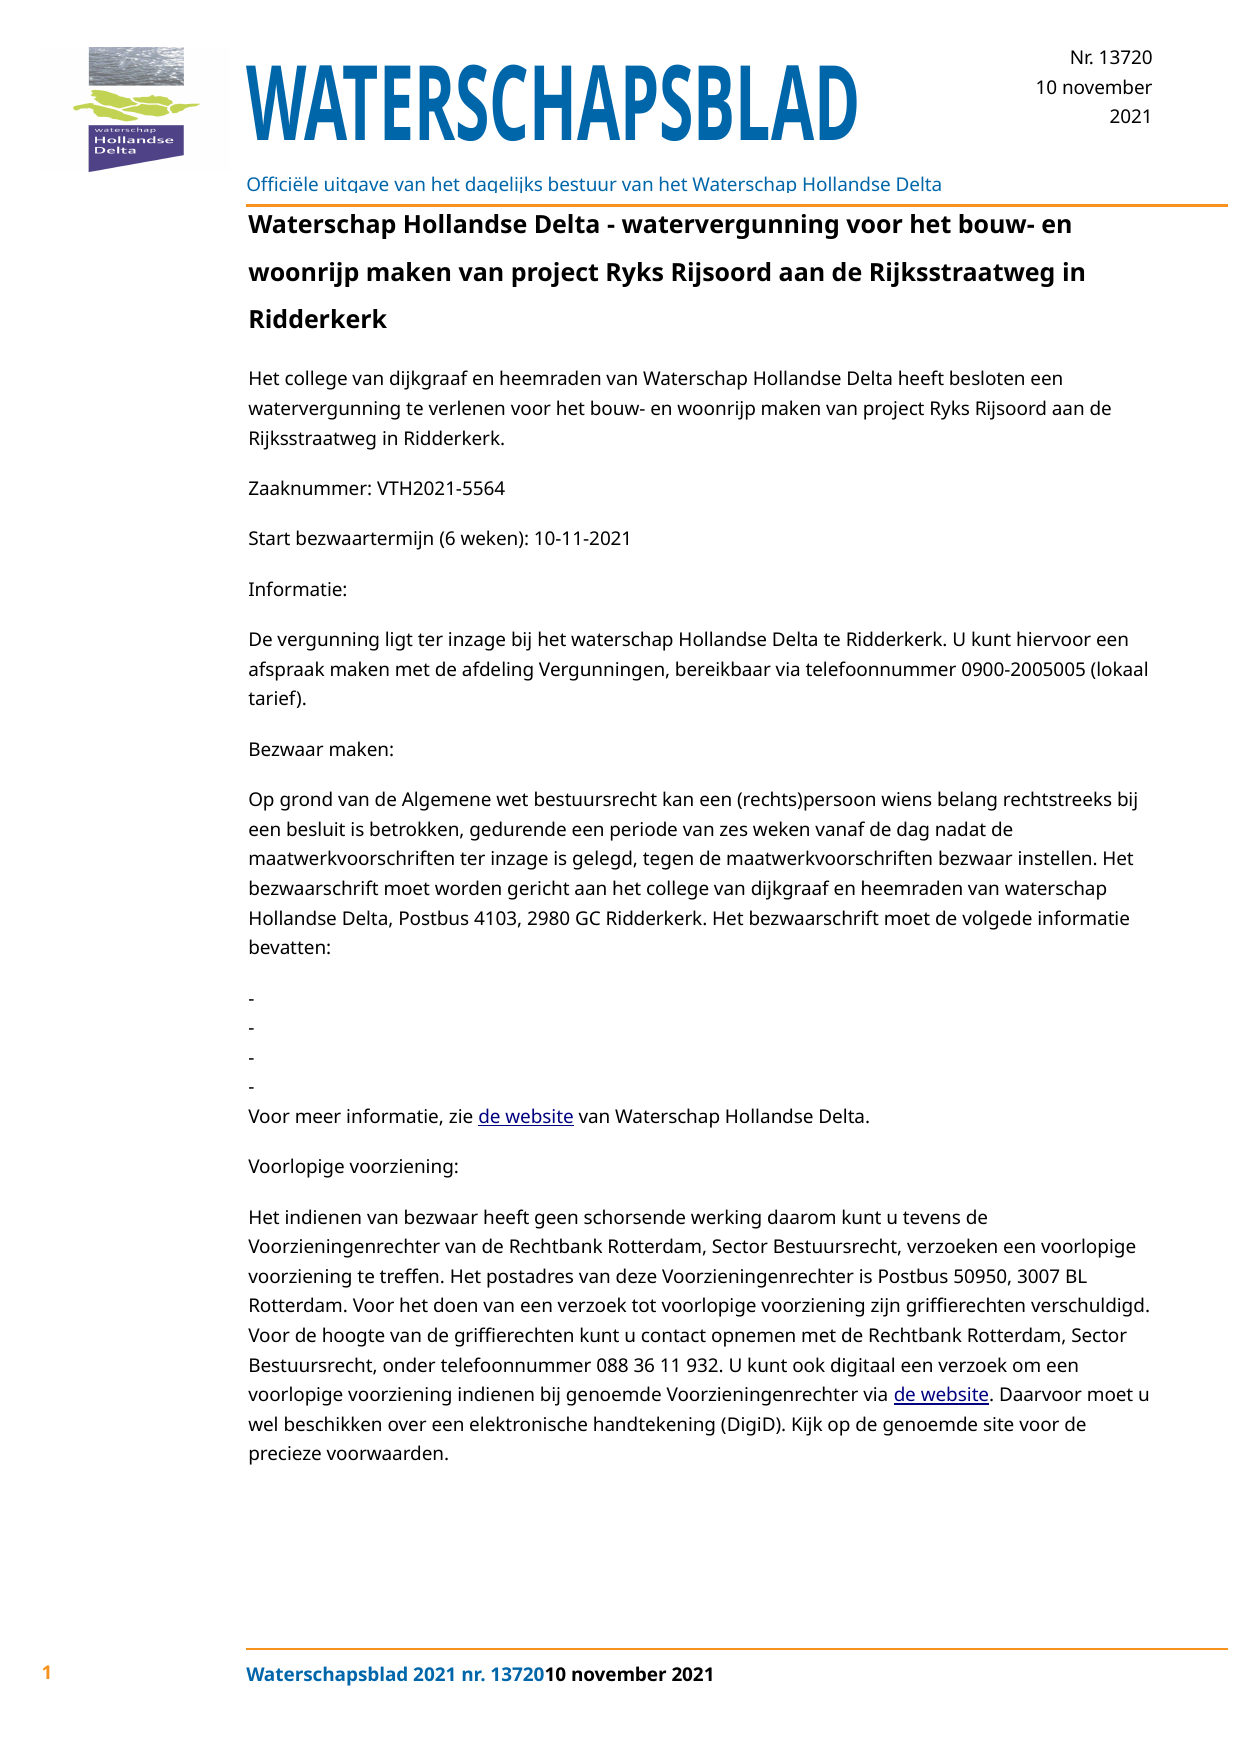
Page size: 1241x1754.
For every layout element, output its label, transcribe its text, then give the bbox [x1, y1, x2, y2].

text Voor meer informatie, zie de website van Waterschap Hollandse Delta. [248, 1103, 1152, 1129]
text Start bezwaartermijn (6 weken): 10-11-2021 [248, 526, 1152, 551]
picture [41, 47, 231, 172]
text Op grond van de Algemene wet bestuursrecht kan een (rechts)persoon wiens belang rechtstreeks bij een besluit is betrokken, gedurende een periode van zes weken vanaf de dag nadat de maatwerkvoorschriften ter inzage is gelegd, tegen de maatwerkvoorschriften bezwaar instellen. Het bezwaarschrift moet worden gericht aan het college van dijkgraaf en heemraden van waterschap Hollandse Delta, Postbus 4103, 2980 GC Ridderkerk. Het bezwaarschrift moet de volgede informatie bevatten: [248, 786, 1152, 960]
text De vergunning ligt ter inzage bij het waterschap Hollandse Delta te Ridderkerk. U kunt hiervoor een afspraak maken met de afdeling Vergunningen, bereikbaar via telefoonnummer 0900-2005005 (lokaal tarief). [248, 626, 1152, 711]
text Waterschap Hollandse Delta - watervergunning voor het bouw- en woonrijp maken van project Ryks Rijsoord aan de Rijksstraatweg in Ridderkerk [248, 207, 1152, 336]
text Voorlopige voorziening: [248, 1153, 1152, 1179]
text Informatie: [248, 576, 1152, 602]
text Bezwaar maken: [248, 736, 1152, 762]
text Het college van dijkgraaf en heemraden van Waterschap Hollandse Delta heeft besloten een watervergunning te verlenen voor het bouw- en woonrijp maken van project Ryks Rijsoord aan de Rijksstraatweg in Ridderkerk. [248, 366, 1152, 450]
text Het indienen van bezwaar heeft geen schorsende werking daarom kunt u tevens de Voorzieningenrechter van de Rechtbank Rotterdam, Sector Bestuursrecht, verzoeken een voorlopige voorziening te treffen. Het postadres van deze Voorzieningenrechter is Postbus 50950, 3007 BL Rotterdam. Voor het doen van een verzoek tot voorlopige voorziening zijn griffierechten verschuldigd. Voor de hoogte van de griffierechten kunt u contact opnemen met de Rechtbank Rotterdam, Sector Bestuursrecht, onder telefoonnummer 088 36 11 932. U kunt ook digitaal een verzoek om een voorlopige voorziening indienen bij genoemde Voorzieningenrechter via de website. Daarvoor moet u wel beschikken over een elektronische handtekening (DigiD). Kijk op de genoemde site voor de precieze voorwaarden. [248, 1204, 1152, 1466]
text Zaaknummer: VTH2021-5564 [248, 475, 1152, 501]
